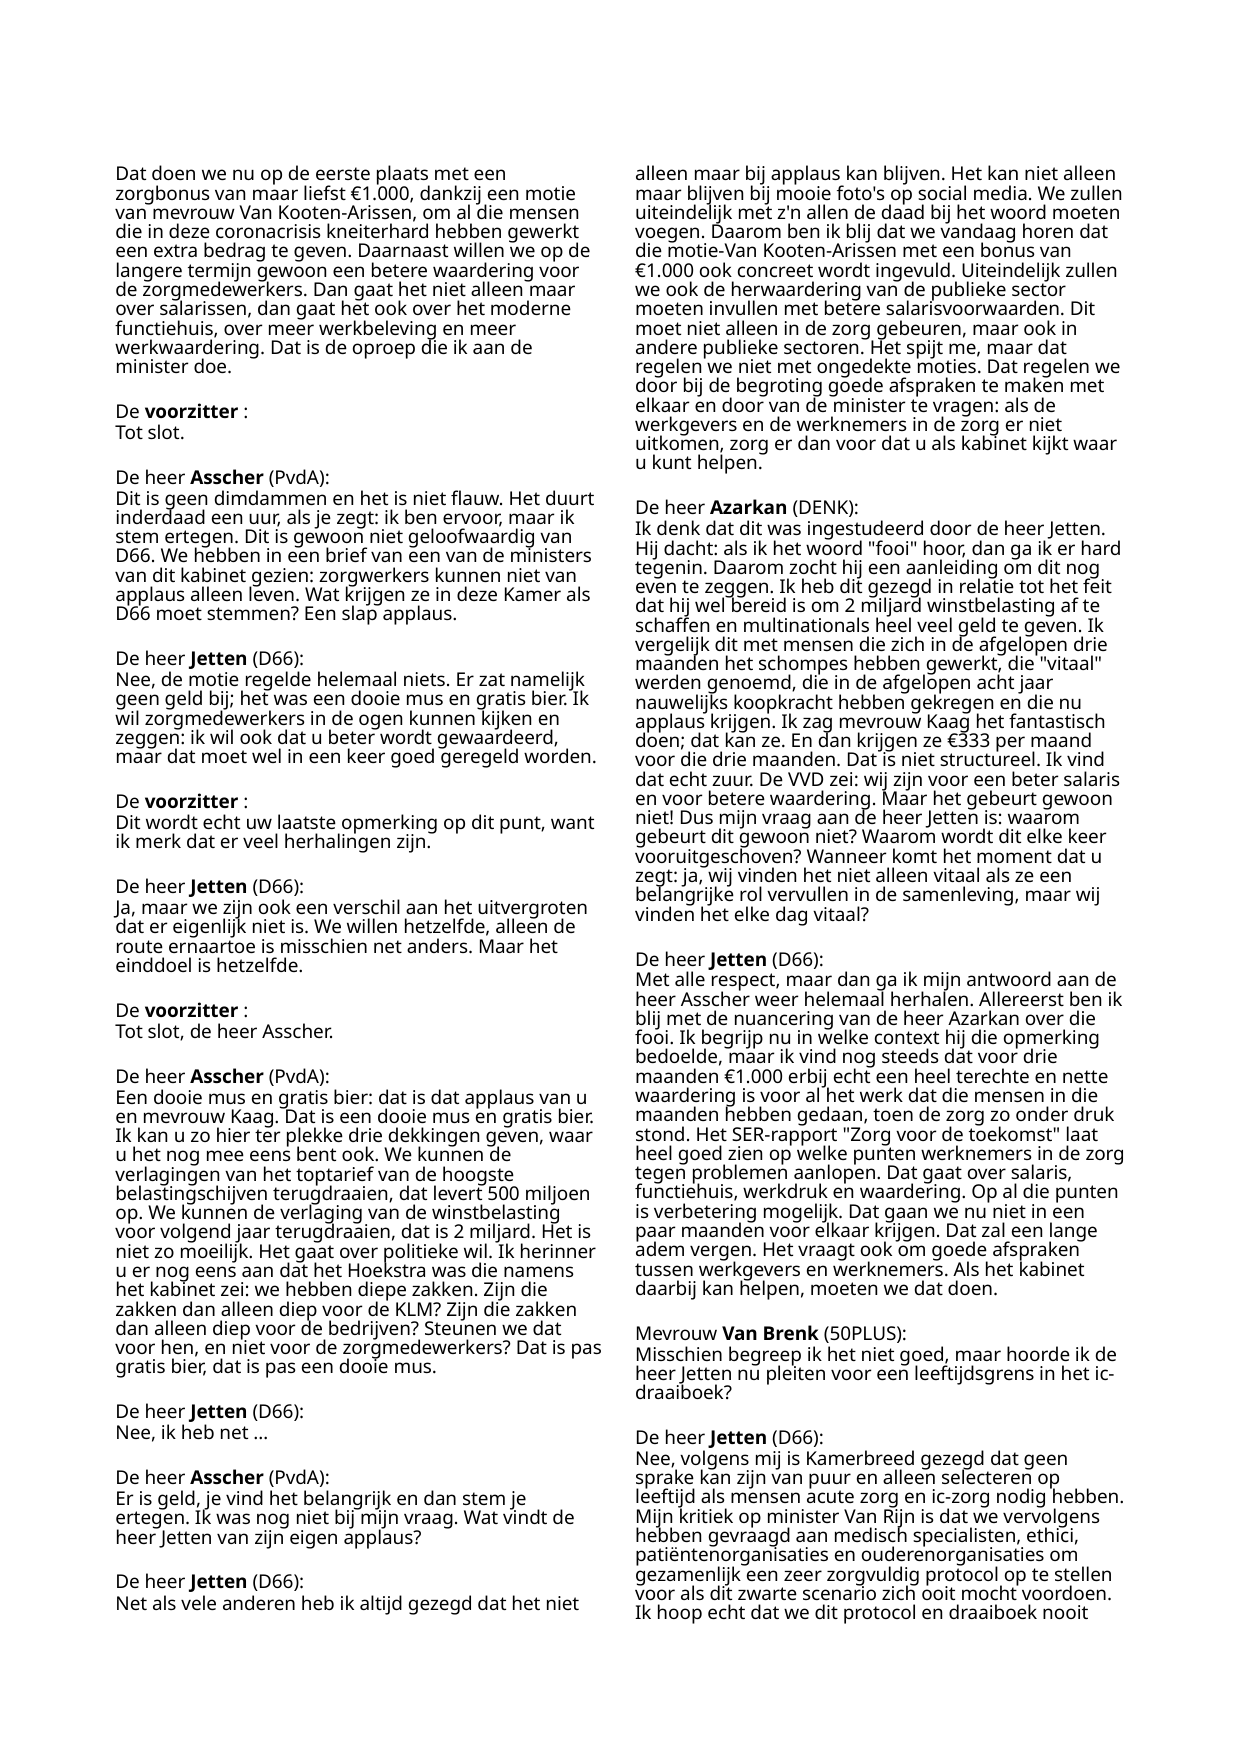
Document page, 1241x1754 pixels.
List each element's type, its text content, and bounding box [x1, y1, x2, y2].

text Nee, de motie regelde helemaal niets. Er zat namelijk geen geld bij; het was een dooie mus en gratis bier. Ik wil zorgmedewerkers in de ogen kunnen kijken en zeggen: ik wil ook dat u beter wordt gewaardeerd, maar dat moet wel in een keer goed geregeld worden. [115, 671, 605, 767]
text De voorzitter : [115, 398, 605, 424]
text De voorzitter : [115, 997, 605, 1023]
text Dat doen we nu op de eerste plaats met een zorgbonus van maar liefst €1.000, dankzij een motie van mevrouw Van Kooten-Arissen, om al die mensen die in deze coronacrisis kneiterhard hebben gewerkt een extra bedrag te geven. Daarnaast willen we op de langere termijn gewoon een betere waardering voor de zorgmedewerkers. Dan gaat het niet alleen maar over salarissen, dan gaat het ook over het moderne functiehuis, over meer werkbeleving en meer werkwaardering. Dat is de oproep die ik aan de minister doe. [115, 165, 605, 377]
text De heer Asscher (PvdA): [115, 1464, 605, 1490]
text Tot slot, de heer Asscher. [115, 1023, 605, 1042]
text Nee, volgens mij is Kamerbreed gezegd dat geen sprake kan zijn van puur en alleen selecteren op leeftijd als mensen acute zorg en ic-zorg nodig hebben. Mijn kritiek op minister Van Rijn is dat we vervolgens hebben gevraagd aan medisch specialisten, ethici, patiëntenorganisaties en ouderenorganisaties om gezamenlijk een zeer zorgvuldig protocol op te stellen voor als dit zwarte scenario zich ooit mocht voordoen. Ik hoop echt dat we dit protocol en draaiboek nooit [635, 1450, 1125, 1623]
text Er is geld, je vind het belangrijk en dan stem je ertegen. Ik was nog niet bij mijn vraag. Wat vindt de heer Jetten van zijn eigen applaus? [115, 1490, 605, 1548]
text De heer Jetten (D66): [635, 946, 1125, 971]
text Tot slot. [115, 424, 605, 443]
text Dit is geen dimdammen en het is niet flauw. Het duurt inderdaad een uur, als je zegt: ik ben ervoor, maar ik stem ertegen. Dit is gewoon niet geloofwaardig van D66. We hebben in een brief van een van de ministers van dit kabinet gezien: zorgwerkers kunnen niet van applaus alleen leven. Wat krijgen ze in deze Kamer als D66 moet stemmen? Een slap applaus. [115, 490, 605, 624]
text De heer Asscher (PvdA): [115, 464, 605, 490]
text De heer Jetten (D66): [115, 873, 605, 899]
text De heer Jetten (D66): [115, 1398, 605, 1424]
text Een dooie mus en gratis bier: dat is dat applaus van u en mevrouw Kaag. Dat is een dooie mus en gratis bier. Ik kan u zo hier ter plekke drie dekkingen geven, waar u het nog mee eens bent ook. We kunnen de verlagingen van het toptarief van de hoogste belastingschijven terugdraaien, dat levert 500 miljoen op. We kunnen de verlaging van de winstbelasting voor volgend jaar terugdraaien, dat is 2 miljard. Het is niet zo moeilijk. Het gaat over politieke wil. Ik herinner u er nog eens aan dat het Hoekstra was die namens het kabinet zei: we hebben diepe zakken. Zijn die zakken dan alleen diep voor de KLM? Zijn die zakken dan alleen diep voor de bedrijven? Steunen we dat voor hen, en niet voor de zorgmedewerkers? Dat is pas gratis bier, dat is pas een dooie mus. [115, 1089, 605, 1378]
text Nee, ik heb net … [115, 1424, 605, 1443]
text De heer Azarkan (DENK): [635, 494, 1125, 520]
text Ja, maar we zijn ook een verschil aan het uitvergroten dat er eigenlijk niet is. We willen hetzelfde, alleen de route ernaartoe is misschien net anders. Maar het einddoel is hetzelfde. [115, 899, 605, 976]
text Dit wordt echt uw laatste opmerking op dit punt, want ik merk dat er veel herhalingen zijn. [115, 814, 605, 853]
text Met alle respect, maar dan ga ik mijn antwoord aan de heer Asscher weer helemaal herhalen. Allereerst ben ik blij met de nuancering van de heer Azarkan over die fooi. Ik begrijp nu in welke context hij die opmerking bedoelde, maar ik vind nog steeds dat voor drie maanden €1.000 erbij echt een heel terechte en nette waardering is voor al het werk dat die mensen in die maanden hebben gedaan, toen de zorg zo onder druk stond. Het SER-rapport "Zorg voor de toekomst" laat heel goed zien op welke punten werknemers in de zorg tegen problemen aanlopen. Dat gaat over salaris, functiehuis, werkdruk en waardering. Op al die punten is verbetering mogelijk. Dat gaan we nu niet in een paar maanden voor elkaar krijgen. Dat zal een lange adem vergen. Het vraagt ook om goede afspraken tussen werkgevers en werknemers. Als het kabinet daarbij kan helpen, moeten we dat doen. [635, 971, 1125, 1299]
text Misschien begreep ik het niet goed, maar hoorde ik de heer Jetten nu pleiten voor een leeftijdsgrens in het ic-draaiboek? [635, 1346, 1125, 1403]
text De heer Jetten (D66): [115, 645, 605, 671]
text Ik denk dat dit was ingestudeerd door de heer Jetten. Hij dacht: als ik het woord "fooi" hoor, dan ga ik er hard tegenin. Daarom zocht hij een aanleiding om dit nog even te zeggen. Ik heb dit gezegd in relatie tot het feit dat hij wel bereid is om 2 miljard winstbelasting af te schaffen en multinationals heel veel geld te geven. Ik vergelijk dit met mensen die zich in de afgelopen drie maanden het schompes hebben gewerkt, die "vitaal" werden genoemd, die in de afgelopen acht jaar nauwelijks koopkracht hebben gekregen en die nu applaus krijgen. Ik zag mevrouw Kaag het fantastisch doen; dat kan ze. En dan krijgen ze €333 per maand voor die drie maanden. Dat is niet structureel. Ik vind dat echt zuur. De VVD zei: wij zijn voor een beter salaris en voor betere waardering. Maar het gebeurt gewoon niet! Dus mijn vraag aan de heer Jetten is: waarom gebeurt dit gewoon niet? Waarom wordt dit elke keer vooruitgeschoven? Wanneer komt het moment dat u zegt: ja, wij vinden het niet alleen vitaal als ze een belangrijke rol vervullen in de samenleving, maar wij vinden het elke dag vitaal? [635, 520, 1125, 925]
text De heer Jetten (D66): [635, 1424, 1125, 1450]
text De heer Asscher (PvdA): [115, 1063, 605, 1089]
text De heer Jetten (D66): [115, 1569, 605, 1594]
text Net als vele anderen heb ik altijd gezegd dat het niet [115, 1594, 605, 1614]
text De voorzitter : [115, 788, 605, 814]
text Mevrouw Van Brenk (50PLUS): [635, 1320, 1125, 1346]
text alleen maar bij applaus kan blijven. Het kan niet alleen maar blijven bij mooie foto's op social media. We zullen uiteindelijk met z'n allen de daad bij het woord moeten voegen. Daarom ben ik blij dat we vandaag horen dat die motie-Van Kooten-Arissen met een bonus van €1.000 ook concreet wordt ingevuld. Uiteindelijk zullen we ook de herwaardering van de publieke sector moeten invullen met betere salarisvoorwaarden. Dit moet niet alleen in de zorg gebeuren, maar ook in andere publieke sectoren. Het spijt me, maar dat regelen we niet met ongedekte moties. Dat regelen we door bij de begroting goede afspraken te maken met elkaar en door van de minister te vragen: als de werkgevers en de werknemers in de zorg er niet uitkomen, zorg er dan voor dat u als kabinet kijkt waar u kunt helpen. [635, 165, 1125, 474]
